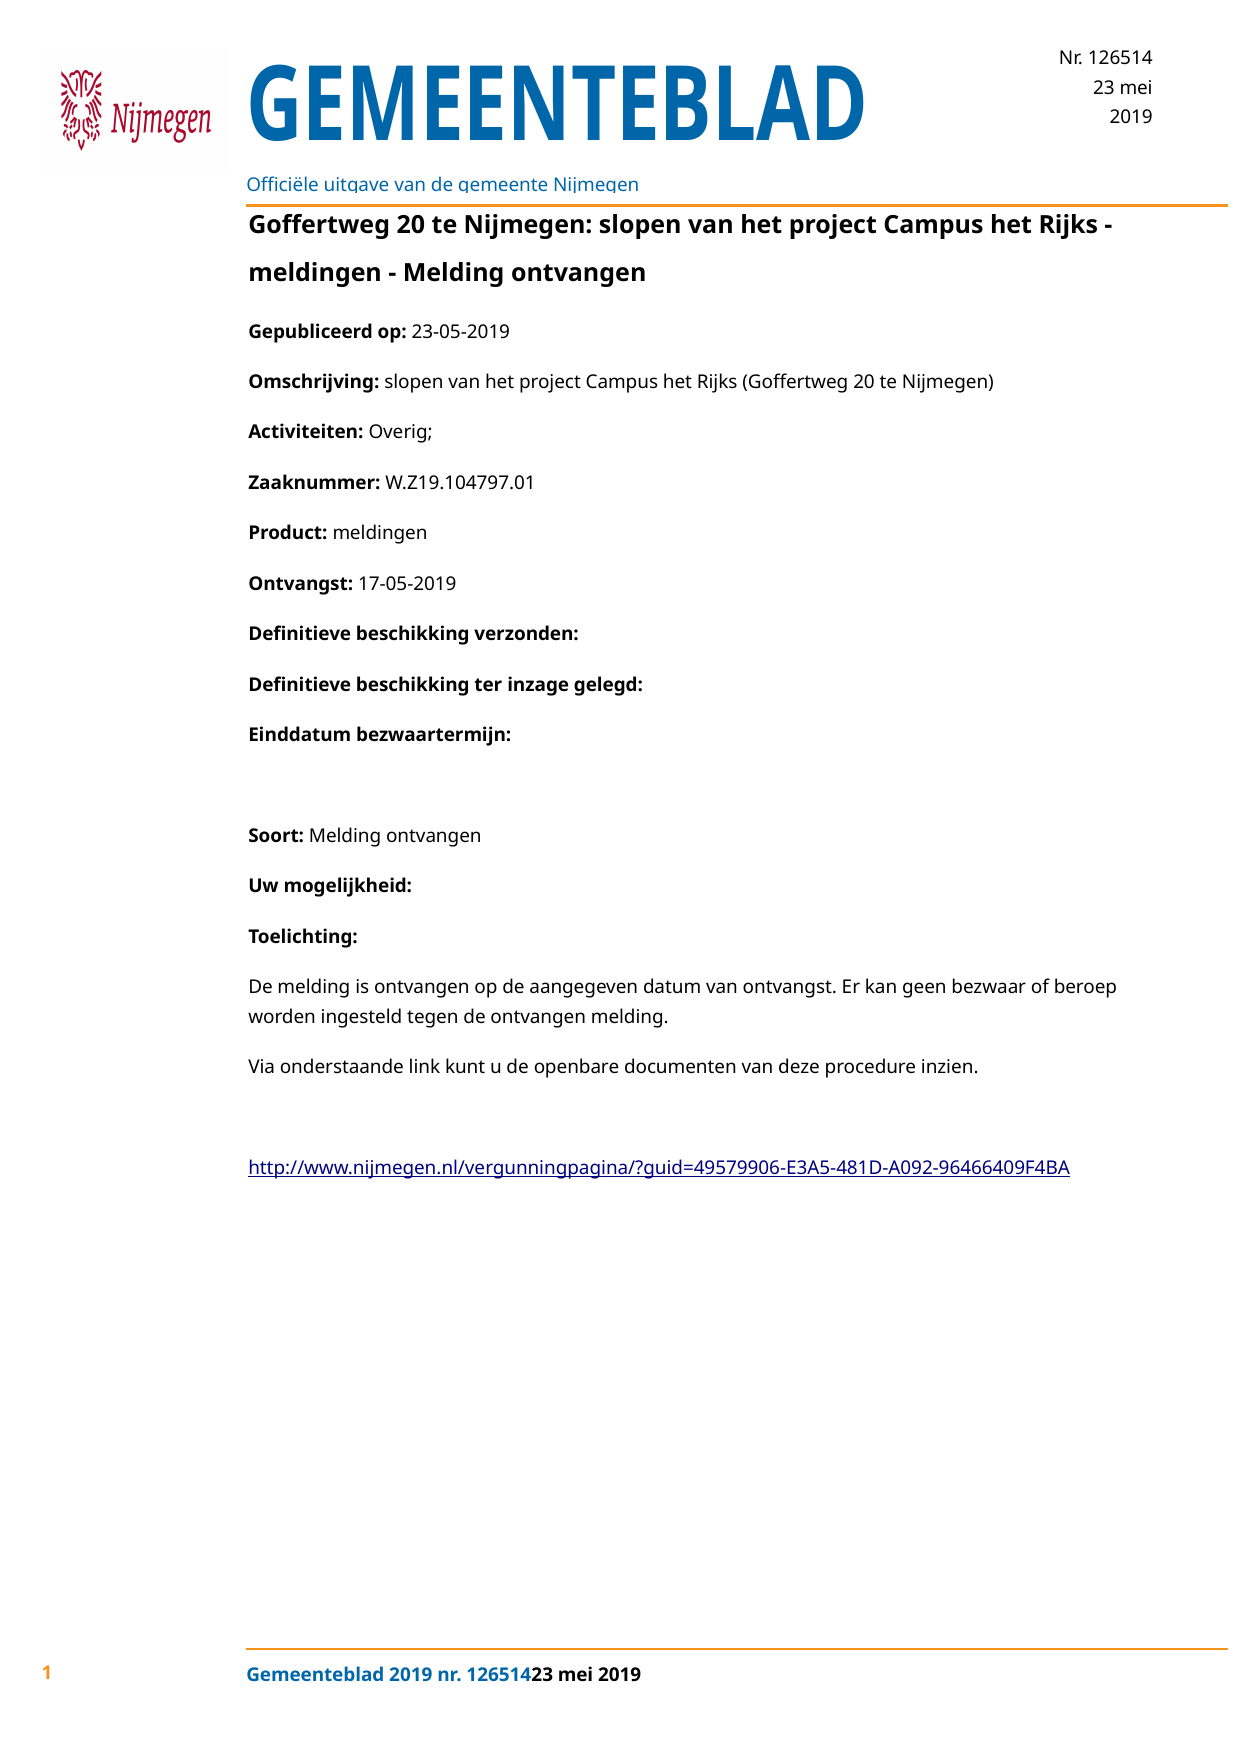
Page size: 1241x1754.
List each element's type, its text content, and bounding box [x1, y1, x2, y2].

text http://www.nijmegen.nl/vergunningpagina/?guid=49579906-E3A5-481D-A092-96466409F4BA [248, 1154, 1152, 1180]
text Goffertweg 20 te Nijmegen: slopen van het project Campus het Rijks - meldingen - Melding ontvangen [248, 207, 1152, 288]
text Toelichting: [248, 923, 1152, 949]
text Definitieve beschikking ter inzage gelegd: [248, 671, 1152, 697]
text Zaaknummer: W.Z19.104797.01 [248, 469, 1152, 495]
text Soort: Melding ontvangen [248, 822, 1152, 848]
text Einddatum bezwaartermijn: [248, 721, 1152, 747]
picture [41, 47, 231, 172]
text Via onderstaande link kunt u de openbare documenten van deze procedure inzien. [248, 1053, 1152, 1079]
text De melding is ontvangen op de aangegeven datum van ontvangst. Er kan geen bezwaar of beroep worden ingesteld tegen de ontvangen melding. [248, 973, 1152, 1029]
text Ontvangst: 17-05-2019 [248, 570, 1152, 596]
text Activiteiten: Overig; [248, 419, 1152, 444]
text Omschrijving: slopen van het project Campus het Rijks (Goffertweg 20 te Nijmegen) [248, 368, 1152, 394]
text Gepubliceerd op: 23-05-2019 [248, 318, 1152, 344]
text Uw mogelijkheid: [248, 872, 1152, 898]
text Definitieve beschikking verzonden: [248, 620, 1152, 646]
text Product: meldingen [248, 519, 1152, 545]
